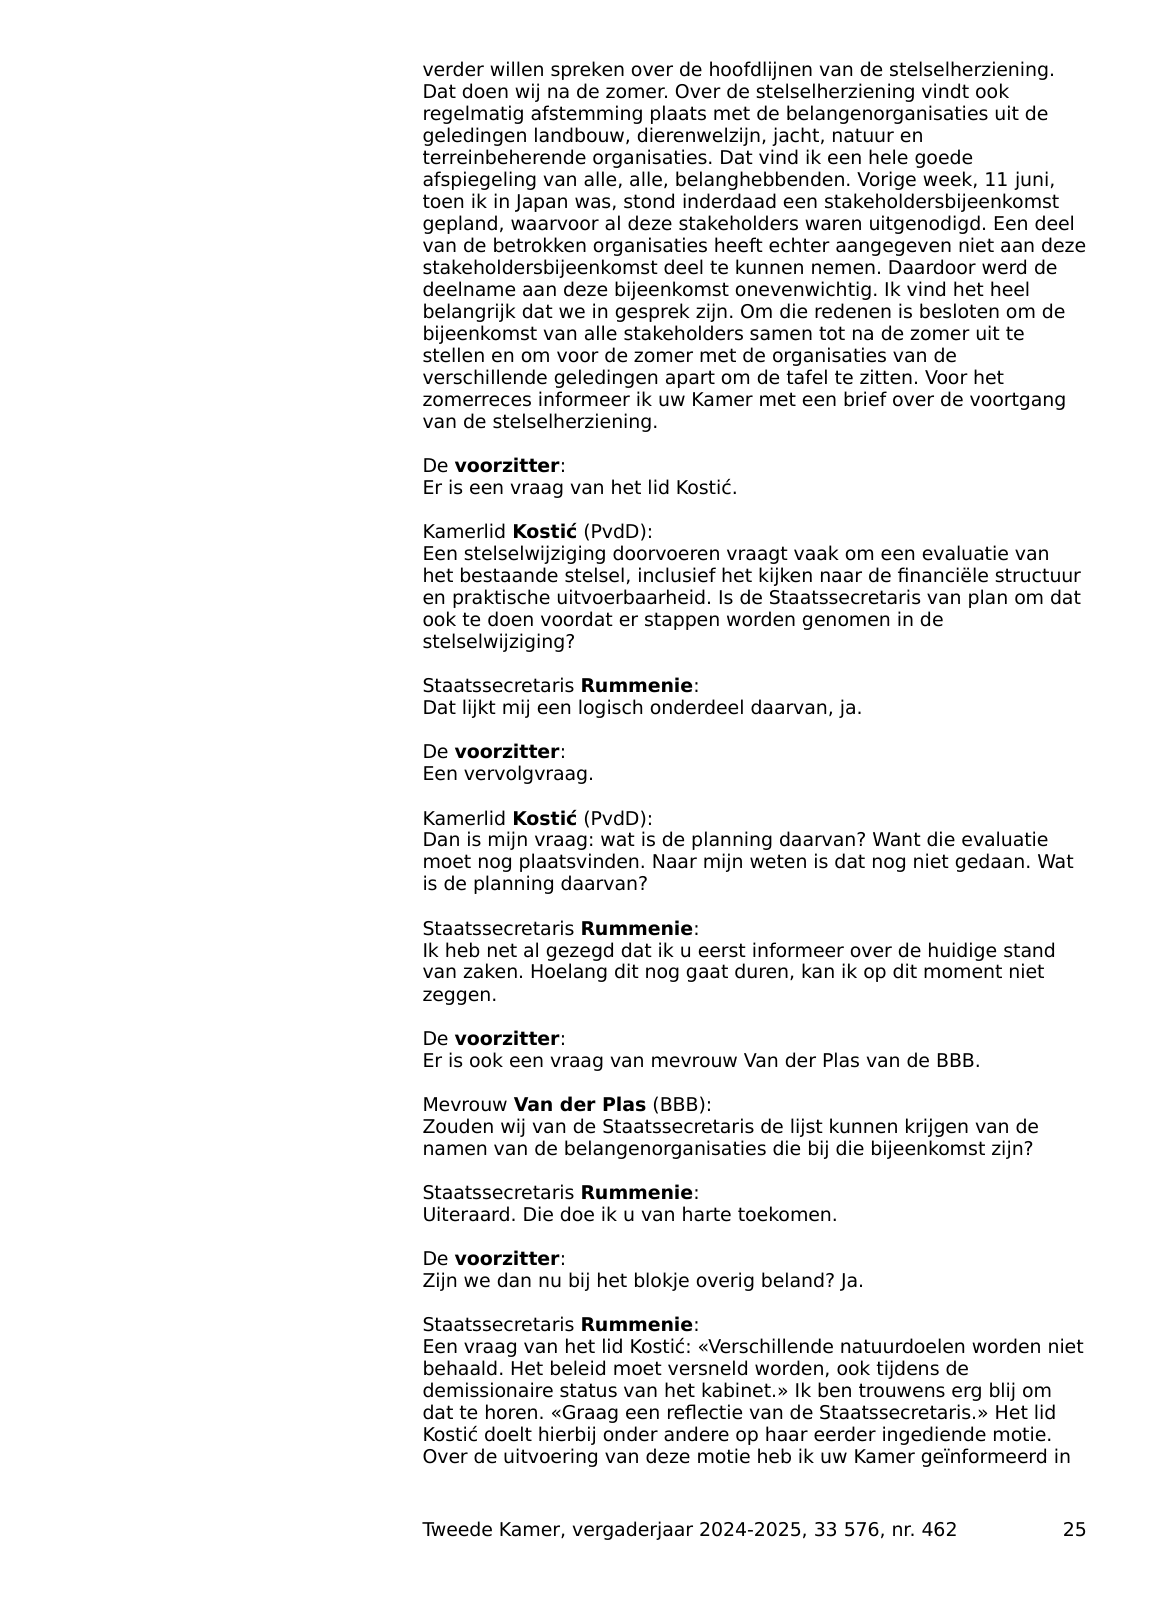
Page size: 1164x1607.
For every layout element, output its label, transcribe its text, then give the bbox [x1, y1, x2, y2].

text Uiteraard. Die doe ik u van harte toekomen. [422, 1204, 1087, 1226]
text Er is ook een vraag van mevrouw Van der Plas van de BBB. [422, 1049, 1087, 1072]
text Mevrouw Van der Plas (BBB): [422, 1094, 1087, 1116]
text Ik heb net al gezegd dat ik u eerst informeer over de huidige stand van zaken. Hoelang dit nog gaat duren, kan ik op dit moment niet zeggen. [422, 939, 1087, 1005]
text Staatssecretaris Rummenie: [422, 675, 1087, 697]
text Een stelselwijziging doorvoeren vraagt vaak om een evaluatie van het bestaande stelsel, inclusief het kijken naar de financiële structuur en praktische uitvoerbaarheid. Is de Staatssecretaris van plan om dat ook te doen voordat er stappen worden genomen in de stelselwijziging? [422, 543, 1087, 653]
text De voorzitter: [422, 1028, 1087, 1049]
text Zijn we dan nu bij het blokje overig beland? Ja. [422, 1270, 1087, 1292]
text Kamerlid Kostić (PvdD): [422, 521, 1087, 543]
text Dat lijkt mij een logisch onderdeel daarvan, ja. [422, 697, 1087, 719]
text Een vervolgvraag. [422, 763, 1087, 785]
text Dan is mijn vraag: wat is de planning daarvan? Want die evaluatie moet nog plaatsvinden. Naar mijn weten is dat nog niet gedaan. Wat is de planning daarvan? [422, 829, 1087, 895]
text verder willen spreken over de hoofdlijnen van de stelselherziening. Dat doen wij na de zomer. Over de stelselherziening vindt ook regelmatig afstemming plaats met de belangenorganisaties uit de geledingen landbouw, dierenwelzijn, jacht, natuur en terreinbeherende organisaties. Dat vind ik een hele goede afspiegeling van alle, alle, belanghebbenden. Vorige week, 11 juni, toen ik in Japan was, stond inderdaad een stakeholdersbijeenkomst gepland, waarvoor al deze stakeholders waren uitgenodigd. Een deel van de betrokken organisaties heeft echter aangegeven niet aan deze stakeholdersbijeenkomst deel te kunnen nemen. Daardoor werd de deelname aan deze bijeenkomst onevenwichtig. Ik vind het heel belangrijk dat we in gesprek zijn. Om die redenen is besloten om de bijeenkomst van alle stakeholders samen tot na de zomer uit te stellen en om voor de zomer met de organisaties van de verschillende geledingen apart om de tafel te zitten. Voor het zomerreces informeer ik uw Kamer met een brief over de voortgang van de stelselherziening. [422, 59, 1087, 433]
text Kamerlid Kostić (PvdD): [422, 807, 1087, 829]
text De voorzitter: [422, 455, 1087, 477]
text De voorzitter: [422, 1248, 1087, 1270]
text Er is een vraag van het lid Kostić. [422, 477, 1087, 499]
text De voorzitter: [422, 741, 1087, 763]
text Staatssecretaris Rummenie: [422, 1182, 1087, 1204]
text Staatssecretaris Rummenie: [422, 1314, 1087, 1336]
text Zouden wij van de Staatssecretaris de lijst kunnen krijgen van de namen van de belangenorganisaties die bij die bijeenkomst zijn? [422, 1116, 1087, 1160]
text Staatssecretaris Rummenie: [422, 917, 1087, 939]
text Een vraag van het lid Kostić: «Verschillende natuurdoelen worden niet behaald. Het beleid moet versneld worden, ook tijdens de demissionaire status van het kabinet.» Ik ben trouwens erg blij om dat te horen. «Graag een reflectie van de Staatssecretaris.» Het lid Kostić doelt hierbij onder andere op haar eerder ingediende motie. Over de uitvoering van deze motie heb ik uw Kamer geïnformeerd in [422, 1336, 1087, 1468]
